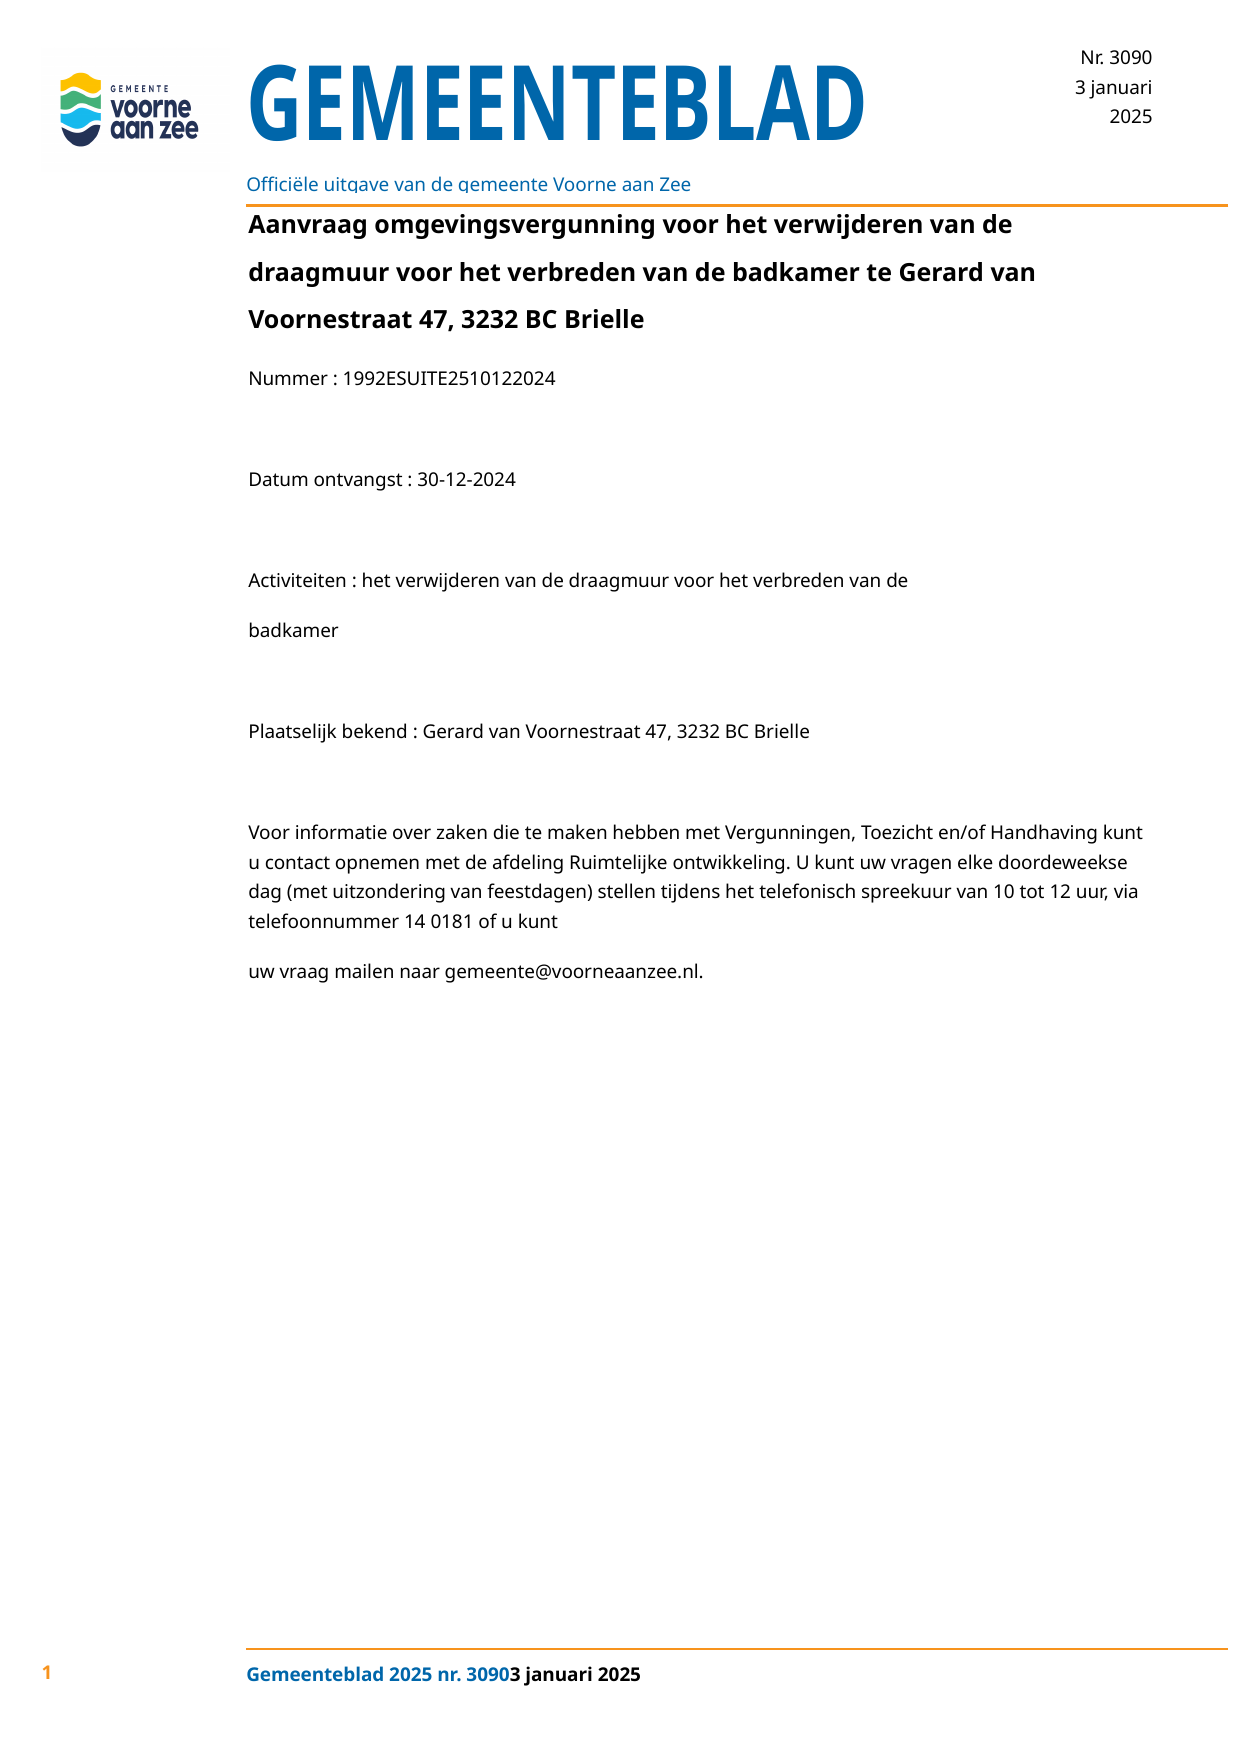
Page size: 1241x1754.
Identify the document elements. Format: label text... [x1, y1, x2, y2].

text Activiteiten : het verwijderen van de draagmuur voor het verbreden van de [248, 567, 1152, 593]
text Nummer : 1992ESUITE2510122024 [248, 366, 1152, 391]
text uw vraag mailen naar gemeente@voorneaanzee.nl. [248, 958, 1152, 984]
picture [41, 47, 231, 172]
text Voor informatie over zaken die te maken hebben met Vergunningen, Toezicht en/of Handhaving kunt u contact opnemen met de afdeling Ruimtelijke ontwikkeling. U kunt uw vragen elke doordeweekse dag (met uitzondering van feestdagen) stellen tijdens het telefonisch spreekuur van 10 tot 12 uur, via telefoonnummer 14 0181 of u kunt [248, 819, 1152, 934]
text Plaatselijk bekend : Gerard van Voornestraat 47, 3232 BC Brielle [248, 718, 1152, 744]
text Datum ontvangst : 30-12-2024 [248, 466, 1152, 492]
text Aanvraag omgevingsvergunning voor het verwijderen van de draagmuur voor het verbreden van de badkamer te Gerard van Voornestraat 47, 3232 BC Brielle [248, 207, 1152, 336]
text badkamer [248, 618, 1152, 643]
